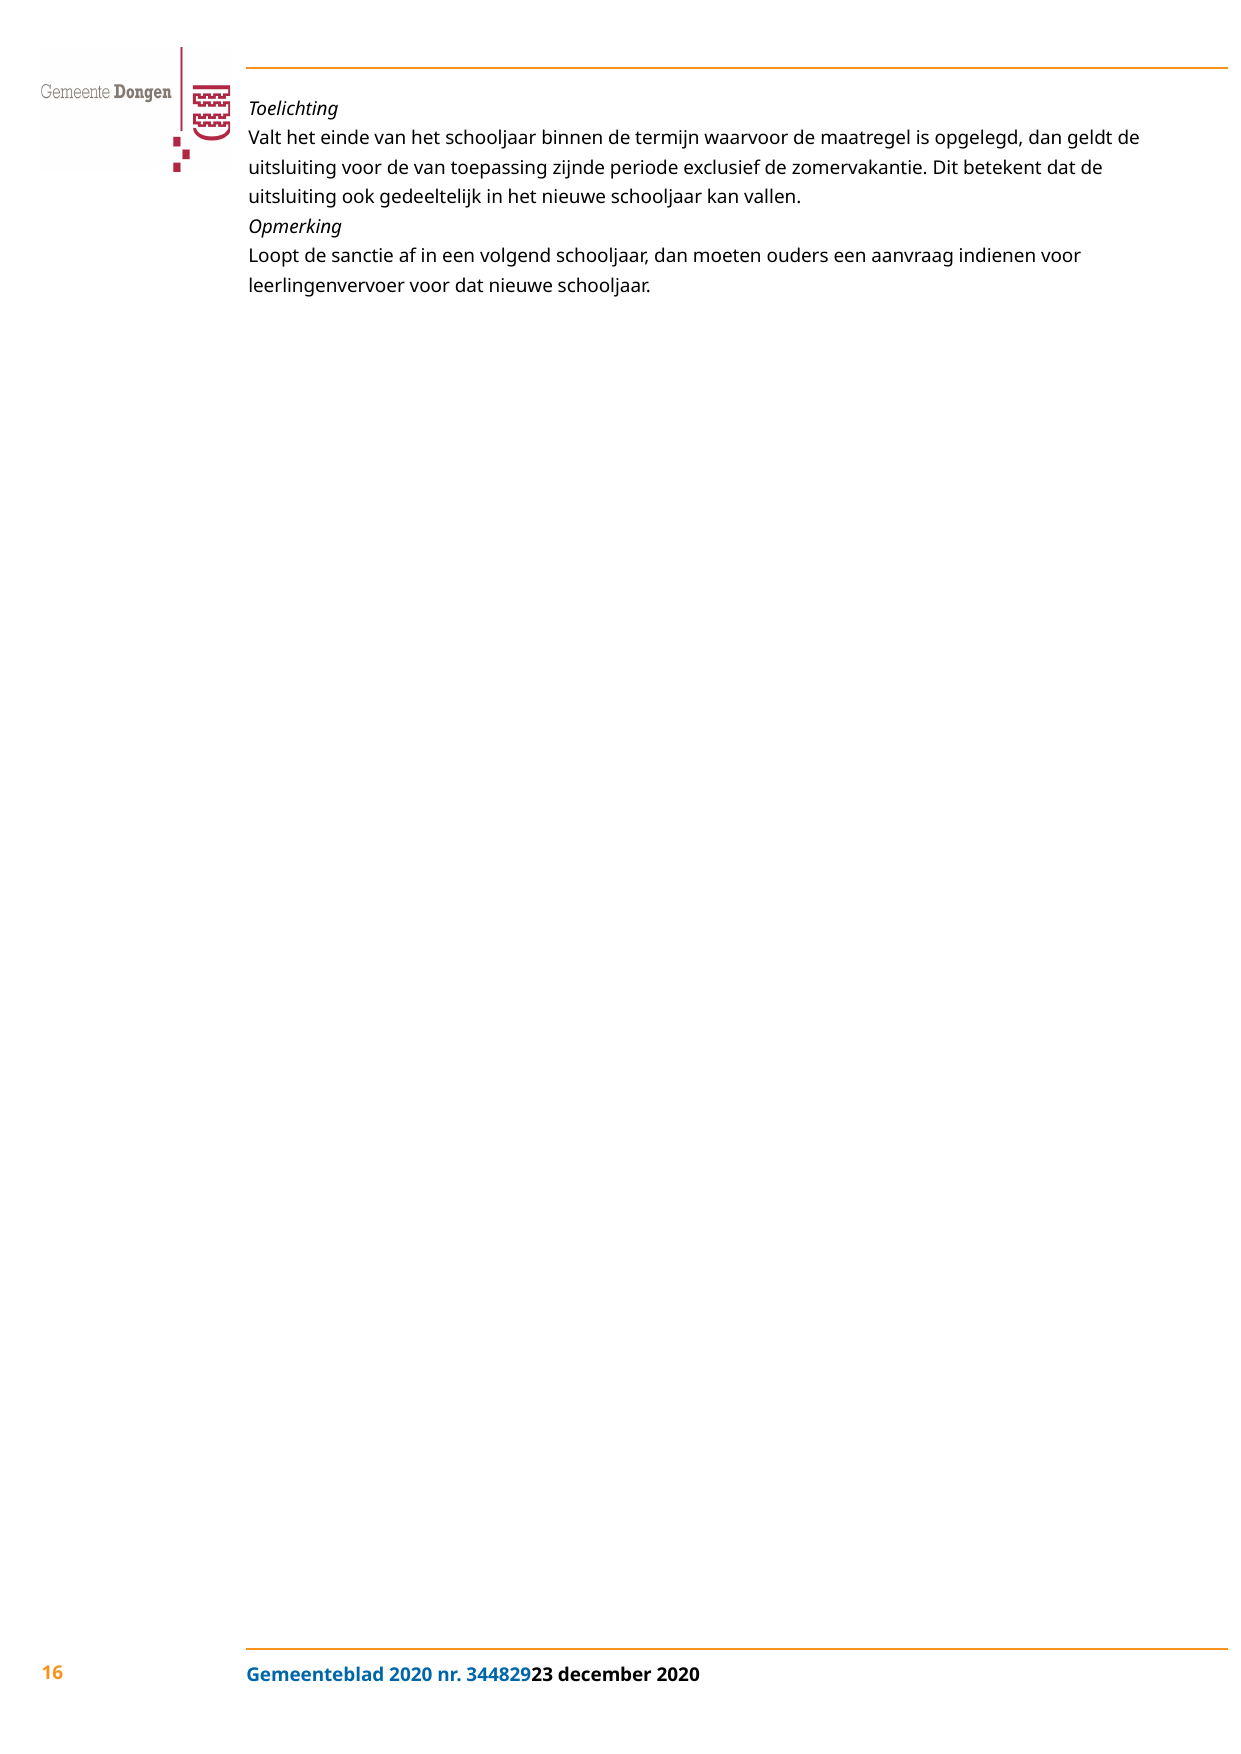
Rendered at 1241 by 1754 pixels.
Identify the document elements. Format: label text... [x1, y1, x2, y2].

picture [41, 47, 231, 172]
text Loopt de sanctie af in een volgend schooljaar, dan moeten ouders een aanvraag indienen voor leerlingenvervoer voor dat nieuwe schooljaar. [248, 243, 1152, 298]
text Opmerking [248, 213, 1152, 239]
text Valt het einde van het schooljaar binnen de termijn waarvoor de maatregel is opgelegd, dan geldt de uitsluiting voor de van toepassing zijnde periode exclusief de zomervakantie. Dit betekent dat de uitsluiting ook gedeeltelijk in het nieuwe schooljaar kan vallen. [248, 124, 1152, 209]
text Toelichting [248, 95, 1152, 121]
